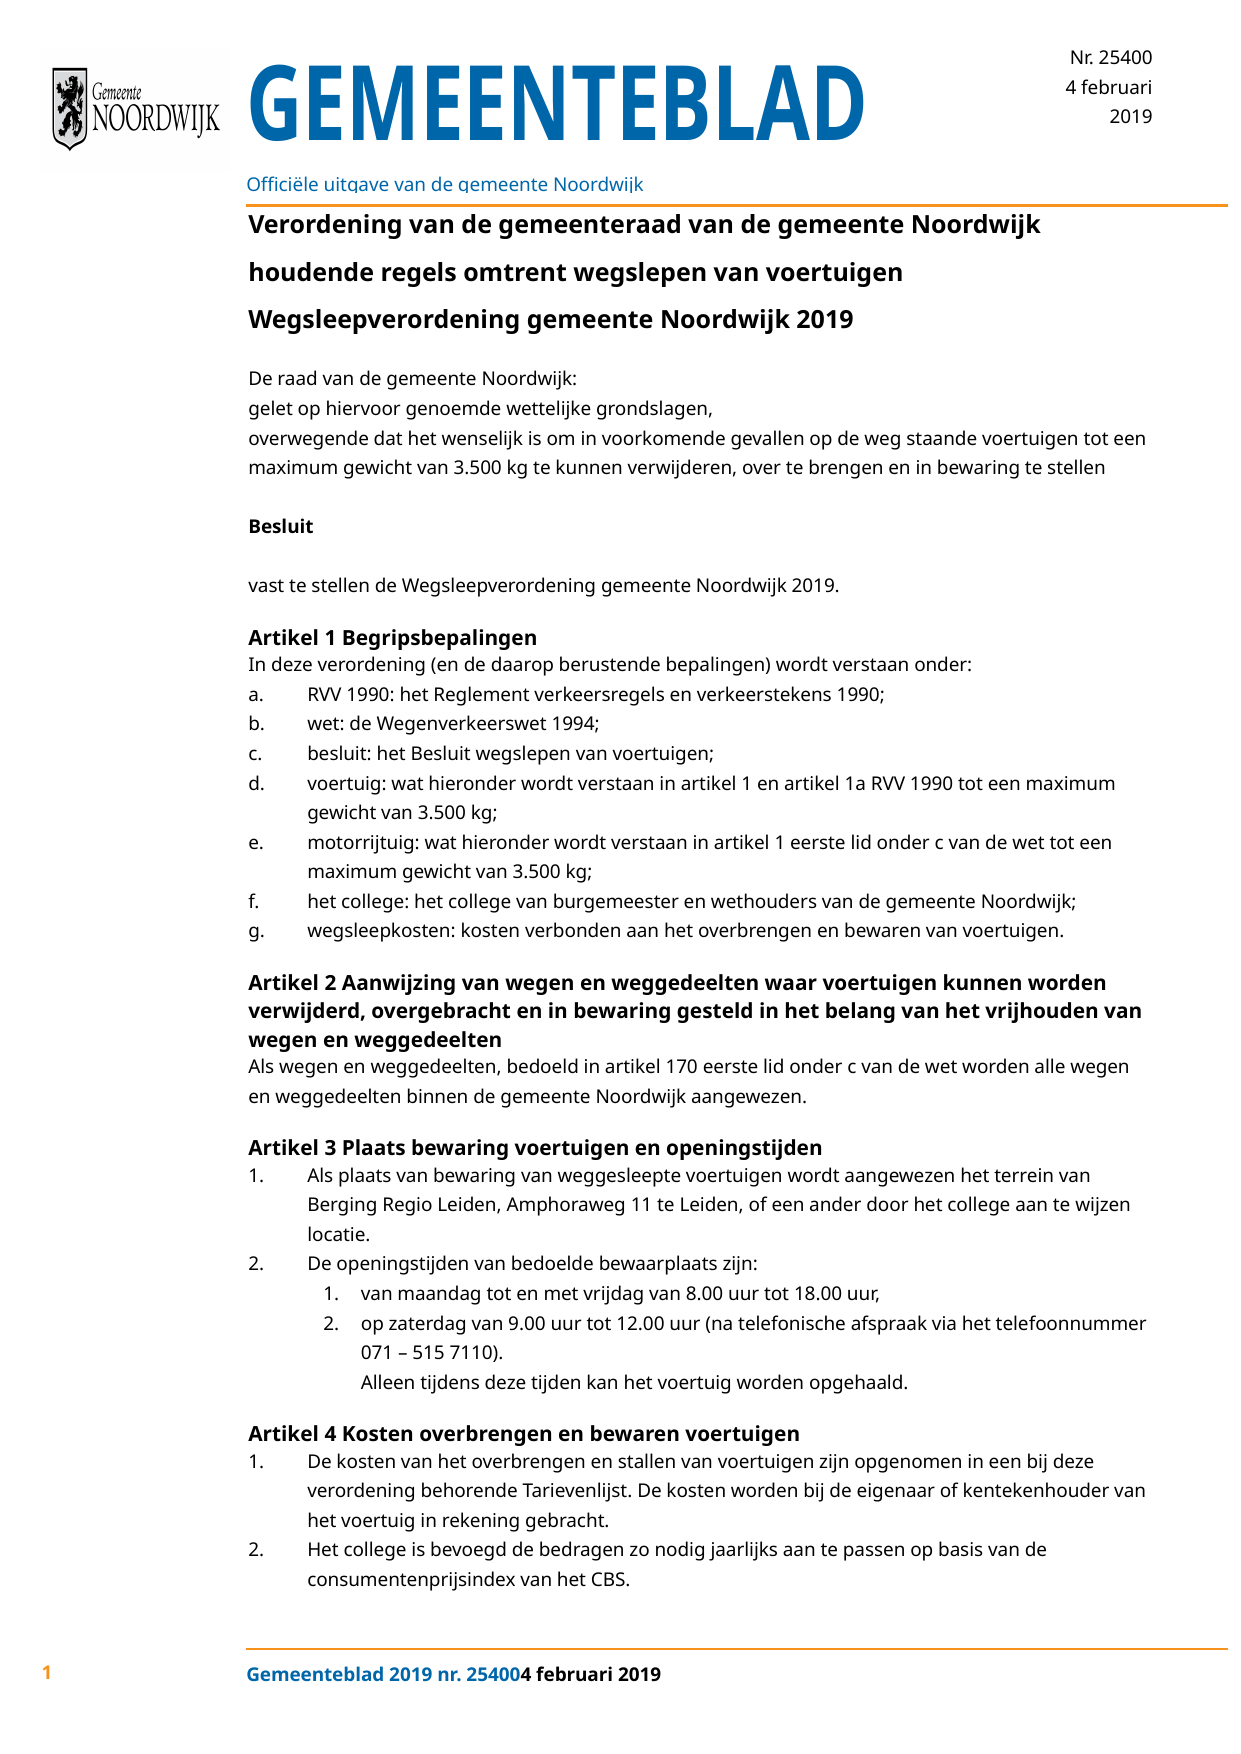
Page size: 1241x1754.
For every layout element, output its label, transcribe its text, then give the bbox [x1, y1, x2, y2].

list Het college is bevoegd de bedragen zo nodig jaarlijks aan te passen op basis van de consumentenprijsindex van het CBS. [248, 1537, 1152, 1592]
list motorrijtuig: wat hieronder wordt verstaan in artikel 1 eerste lid onder c van de wet tot een maximum gewicht van 3.500 kg; [248, 829, 1152, 884]
text Artikel 1 Begripsbepalingen [248, 623, 1152, 651]
list wegsleepkosten: kosten verbonden aan het overbrengen en bewaren van voertuigen. [248, 918, 1152, 943]
text Artikel 3 Plaats bewaring voertuigen en openingstijden [248, 1133, 1152, 1162]
list voertuig: wat hieronder wordt verstaan in artikel 1 en artikel 1a RVV 1990 tot een maximum gewicht van 3.500 kg; [248, 770, 1152, 825]
list wet: de Wegenverkeerswet 1994; [248, 711, 1152, 736]
text Verordening van de gemeenteraad van de gemeente Noordwijk houdende regels omtrent wegslepen van voertuigen Wegsleepverordening gemeente Noordwijk 2019 [248, 207, 1152, 336]
list van maandag tot en met vrijdag van 8.00 uur tot 18.00 uur, [323, 1280, 1152, 1306]
list RVV 1990: het Reglement verkeersregels en verkeerstekens 1990; [248, 681, 1152, 707]
text vast te stellen de Wegsleepverordening gemeente Noordwijk 2019. [248, 573, 1152, 598]
text De raad van de gemeente Noordwijk: [248, 366, 1152, 391]
picture [41, 47, 231, 172]
text In deze verordening (en de daarop berustende bepalingen) wordt verstaan onder: [248, 651, 1152, 677]
text Besluit [248, 513, 1152, 539]
text Als wegen en weggedeelten, bedoeld in artikel 170 eerste lid onder c van de wet worden alle wegen en weggedeelten binnen de gemeente Noordwijk aangewezen. [248, 1053, 1152, 1109]
text Artikel 2 Aanwijzing van wegen en weggedeelten waar voertuigen kunnen worden verwijderd, overgebracht en in bewaring gesteld in het belang van het vrijhouden van wegen en weggedeelten [248, 968, 1152, 1053]
list Alleen tijdens deze tijden kan het voertuig worden opgehaald. [323, 1369, 1152, 1395]
list Als plaats van bewaring van weggesleepte voertuigen wordt aangewezen het terrein van Berging Regio Leiden, Amphoraweg 11 te Leiden, of een ander door het college aan te wijzen locatie. [248, 1162, 1152, 1247]
list het college: het college van burgemeester en wethouders van de gemeente Noordwijk; [248, 888, 1152, 914]
text gelet op hiervoor genoemde wettelijke grondslagen, [248, 395, 1152, 421]
list De kosten van het overbrengen en stallen van voertuigen zijn opgenomen in een bij deze verordening behorende Tarievenlijst. De kosten worden bij de eigenaar of kentekenhouder van het voertuig in rekening gebracht. [248, 1448, 1152, 1533]
text Artikel 4 Kosten overbrengen en bewaren voertuigen [248, 1419, 1152, 1448]
text overwegende dat het wenselijk is om in voorkomende gevallen op de weg staande voertuigen tot een maximum gewicht van 3.500 kg te kunnen verwijderen, over te brengen en in bewaring te stellen [248, 425, 1152, 480]
list op zaterdag van 9.00 uur tot 12.00 uur (na telefonische afspraak via het telefoonnummer 071 – 515 7110). [323, 1310, 1152, 1365]
list De openingstijden van bedoelde bewaarplaats zijn: [248, 1251, 1152, 1276]
list besluit: het Besluit wegslepen van voertuigen; [248, 740, 1152, 766]
